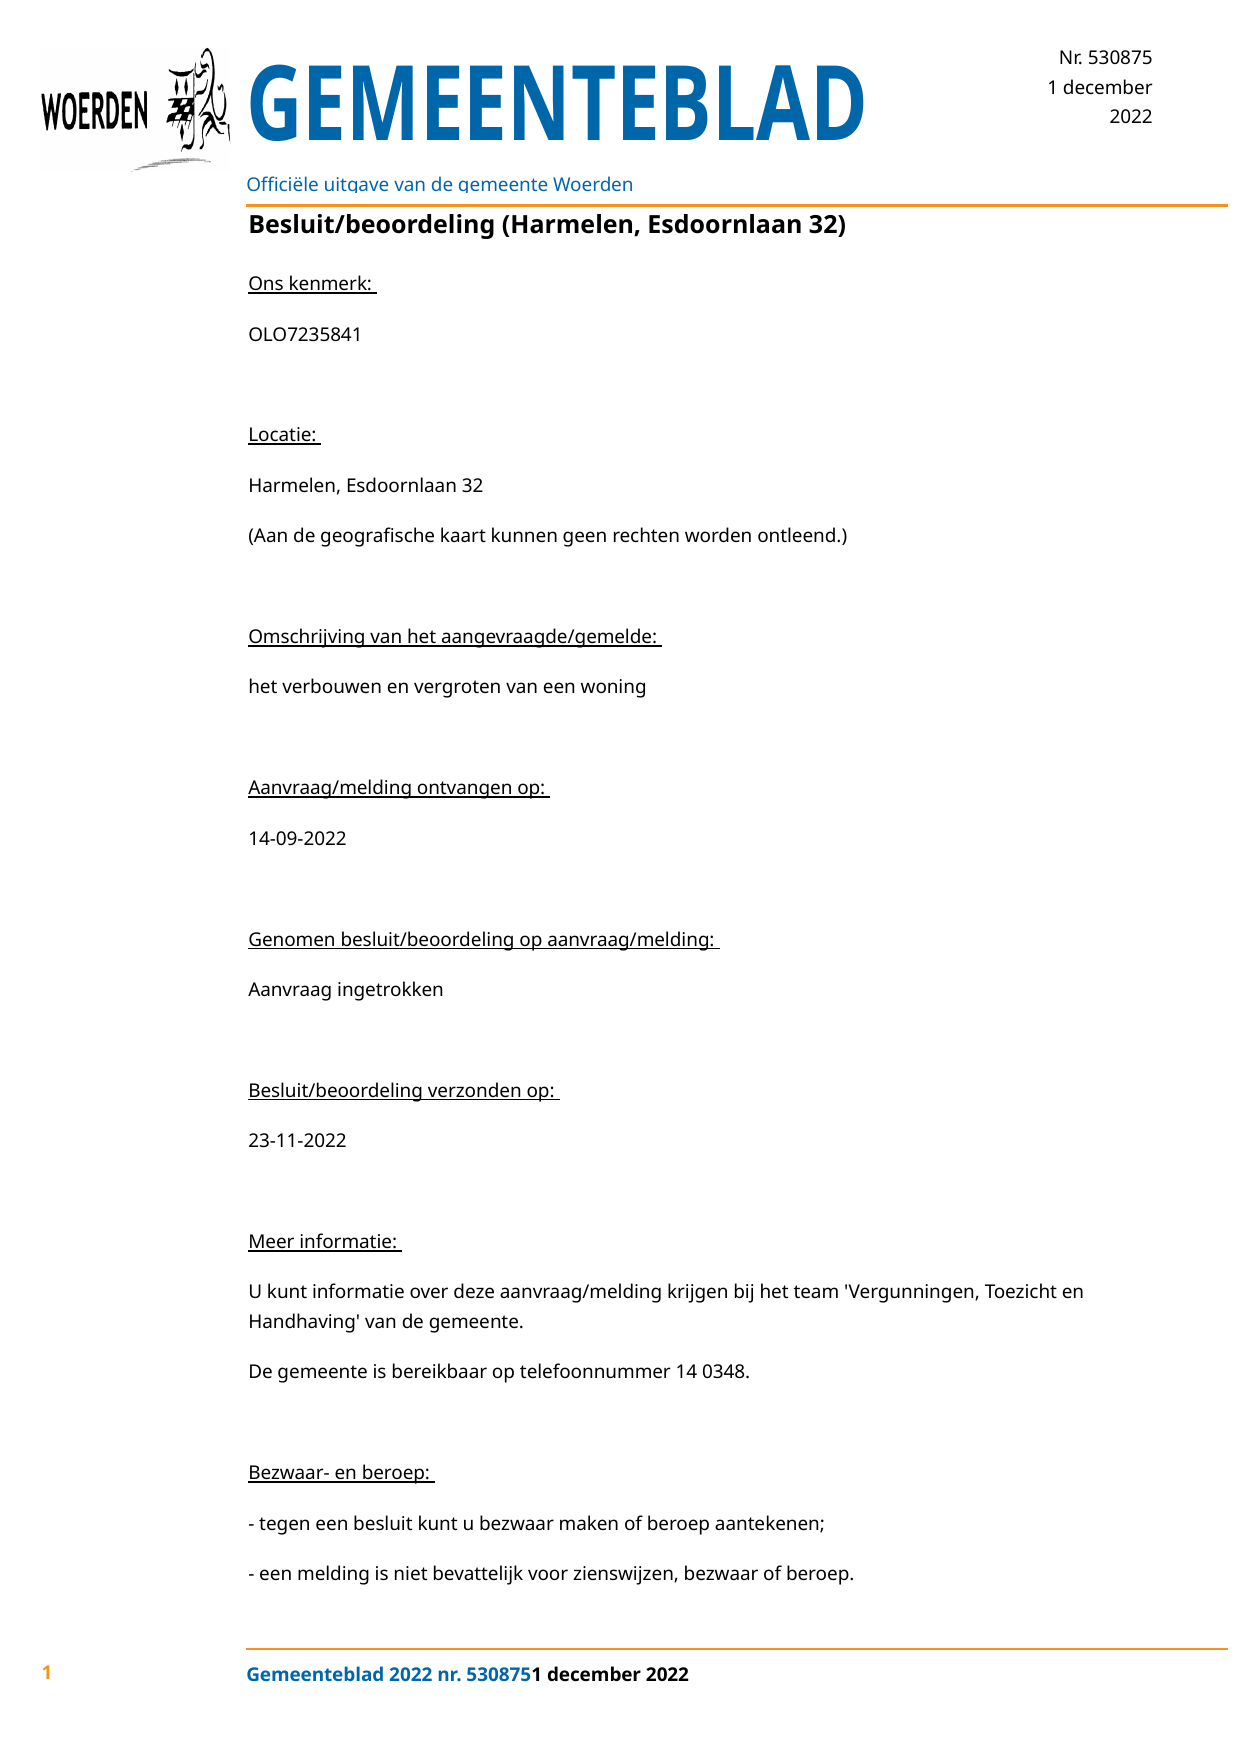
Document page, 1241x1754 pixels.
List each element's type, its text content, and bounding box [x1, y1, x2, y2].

text Aanvraag/melding ontvangen op: [248, 774, 1152, 800]
text - tegen een besluit kunt u bezwaar maken of beroep aantekenen; [248, 1510, 1152, 1536]
text (Aan de geografische kaart kunnen geen rechten worden ontleend.) [248, 522, 1152, 548]
text - een melding is niet bevattelijk voor zienswijzen, bezwaar of beroep. [248, 1560, 1152, 1586]
text het verbouwen en vergroten van een woning [248, 674, 1152, 699]
text Ons kenmerk: [248, 270, 1152, 296]
text Besluit/beoordeling verzonden op: [248, 1077, 1152, 1103]
text Genomen besluit/beoordeling op aanvraag/melding: [248, 926, 1152, 951]
text De gemeente is bereikbaar op telefoonnummer 14 0348. [248, 1359, 1152, 1384]
text Meer informatie: [248, 1228, 1152, 1254]
text Harmelen, Esdoornlaan 32 [248, 472, 1152, 498]
text 23-11-2022 [248, 1127, 1152, 1153]
text Locatie: [248, 422, 1152, 447]
picture [41, 47, 231, 172]
text 14-09-2022 [248, 825, 1152, 851]
text OLO7235841 [248, 321, 1152, 346]
text Bezwaar- en beroep: [248, 1459, 1152, 1485]
text U kunt informatie over deze aanvraag/melding krijgen bij het team 'Vergunningen, Toezicht en Handhaving' van de gemeente. [248, 1279, 1152, 1334]
text Besluit/beoordeling (Harmelen, Esdoornlaan 32) [248, 207, 1152, 241]
text Omschrijving van het aangevraagde/gemelde: [248, 623, 1152, 649]
text Aanvraag ingetrokken [248, 976, 1152, 1002]
